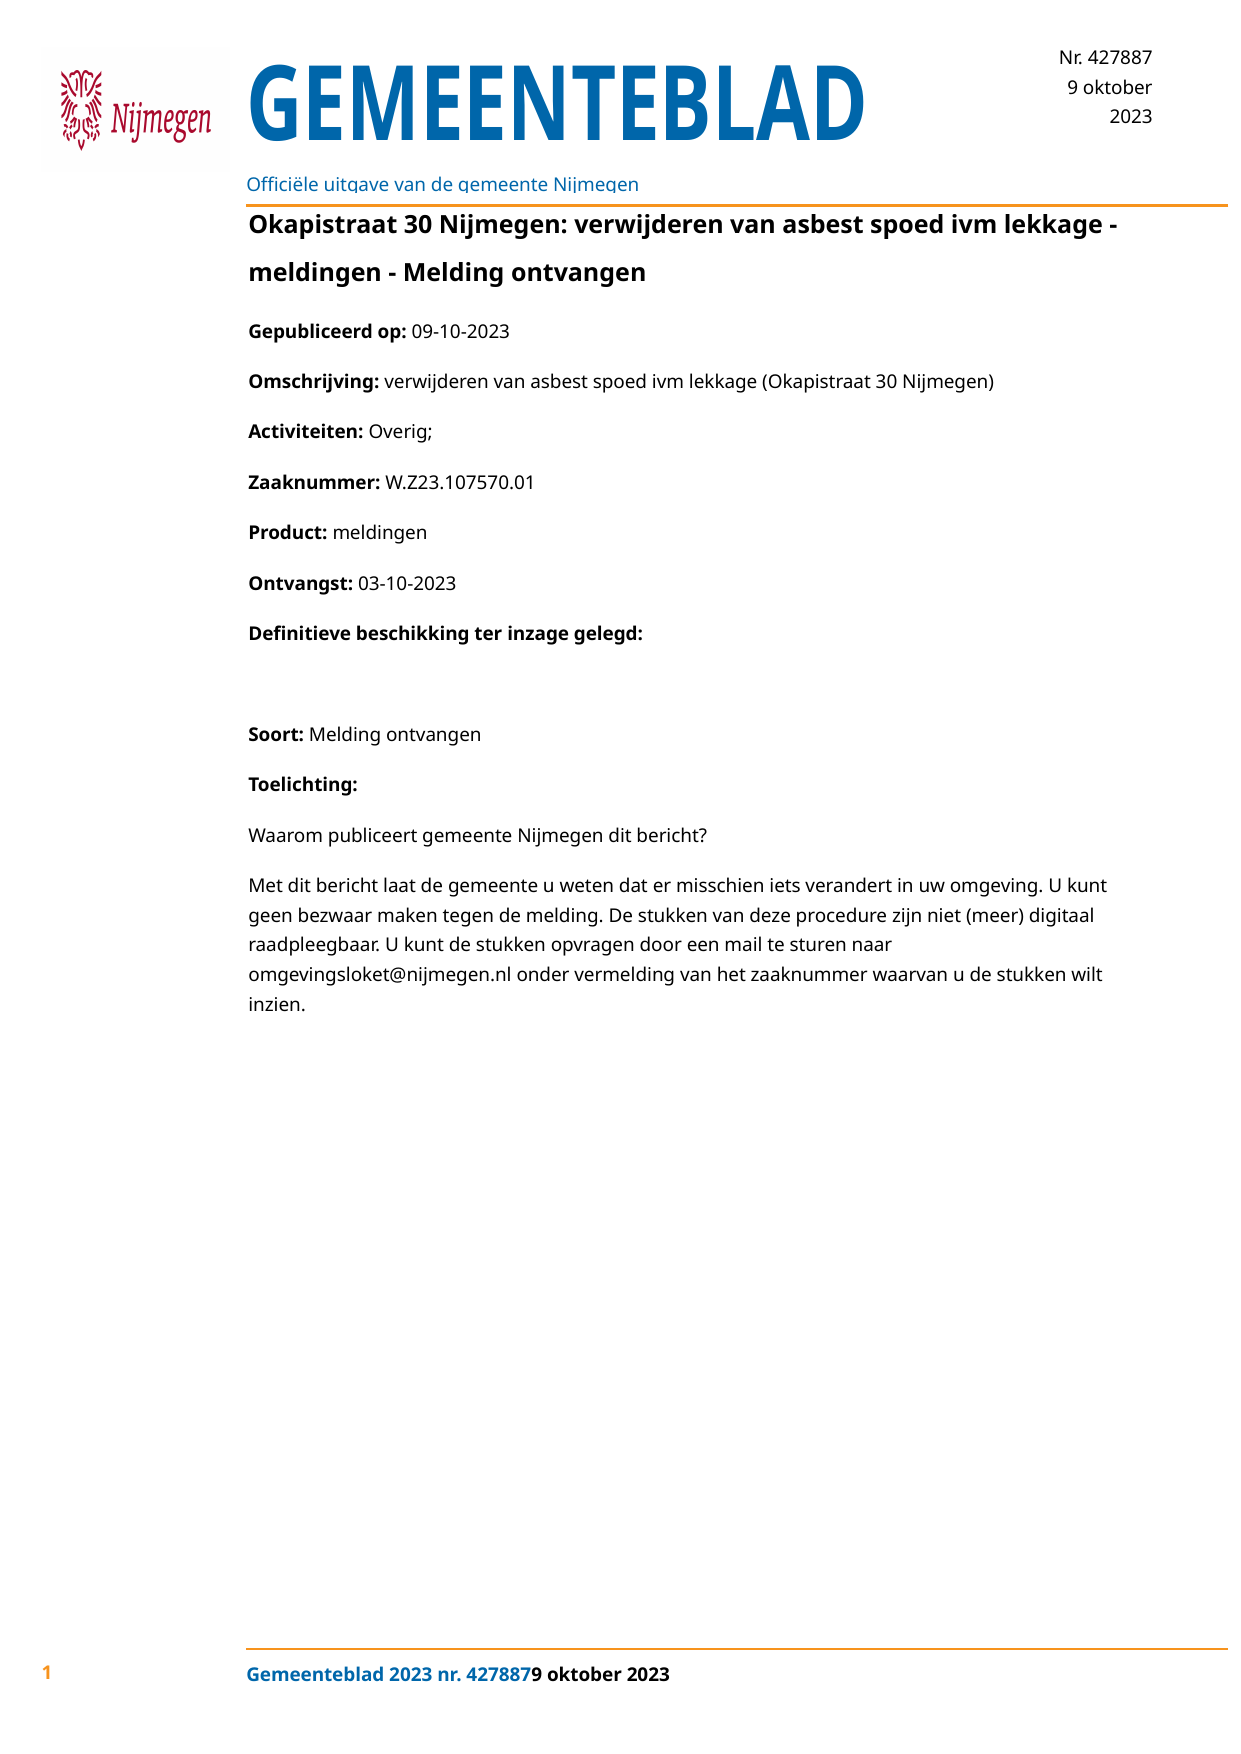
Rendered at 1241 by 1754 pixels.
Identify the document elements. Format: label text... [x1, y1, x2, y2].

text Ontvangst: 03-10-2023 [248, 570, 1152, 596]
text Soort: Melding ontvangen [248, 721, 1152, 747]
text Activiteiten: Overig; [248, 419, 1152, 444]
text Waarom publiceert gemeente Nijmegen dit bericht? [248, 822, 1152, 848]
text Zaaknummer: W.Z23.107570.01 [248, 469, 1152, 495]
picture [41, 47, 231, 172]
text Toelichting: [248, 772, 1152, 797]
text Omschrijving: verwijderen van asbest spoed ivm lekkage (Okapistraat 30 Nijmegen) [248, 368, 1152, 394]
text Product: meldingen [248, 519, 1152, 545]
text Gepubliceerd op: 09-10-2023 [248, 318, 1152, 344]
text Met dit bericht laat de gemeente u weten dat er misschien iets verandert in uw omgeving. U kunt geen bezwaar maken tegen de melding. De stukken van deze procedure zijn niet (meer) digitaal raadpleegbaar. U kunt de stukken opvragen door een mail te sturen naar omgevingsloket@nijmegen.nl onder vermelding van het zaaknummer waarvan u de stukken wilt inzien. [248, 872, 1152, 1017]
text Okapistraat 30 Nijmegen: verwijderen van asbest spoed ivm lekkage - meldingen - Melding ontvangen [248, 207, 1152, 288]
text Definitieve beschikking ter inzage gelegd: [248, 620, 1152, 646]
